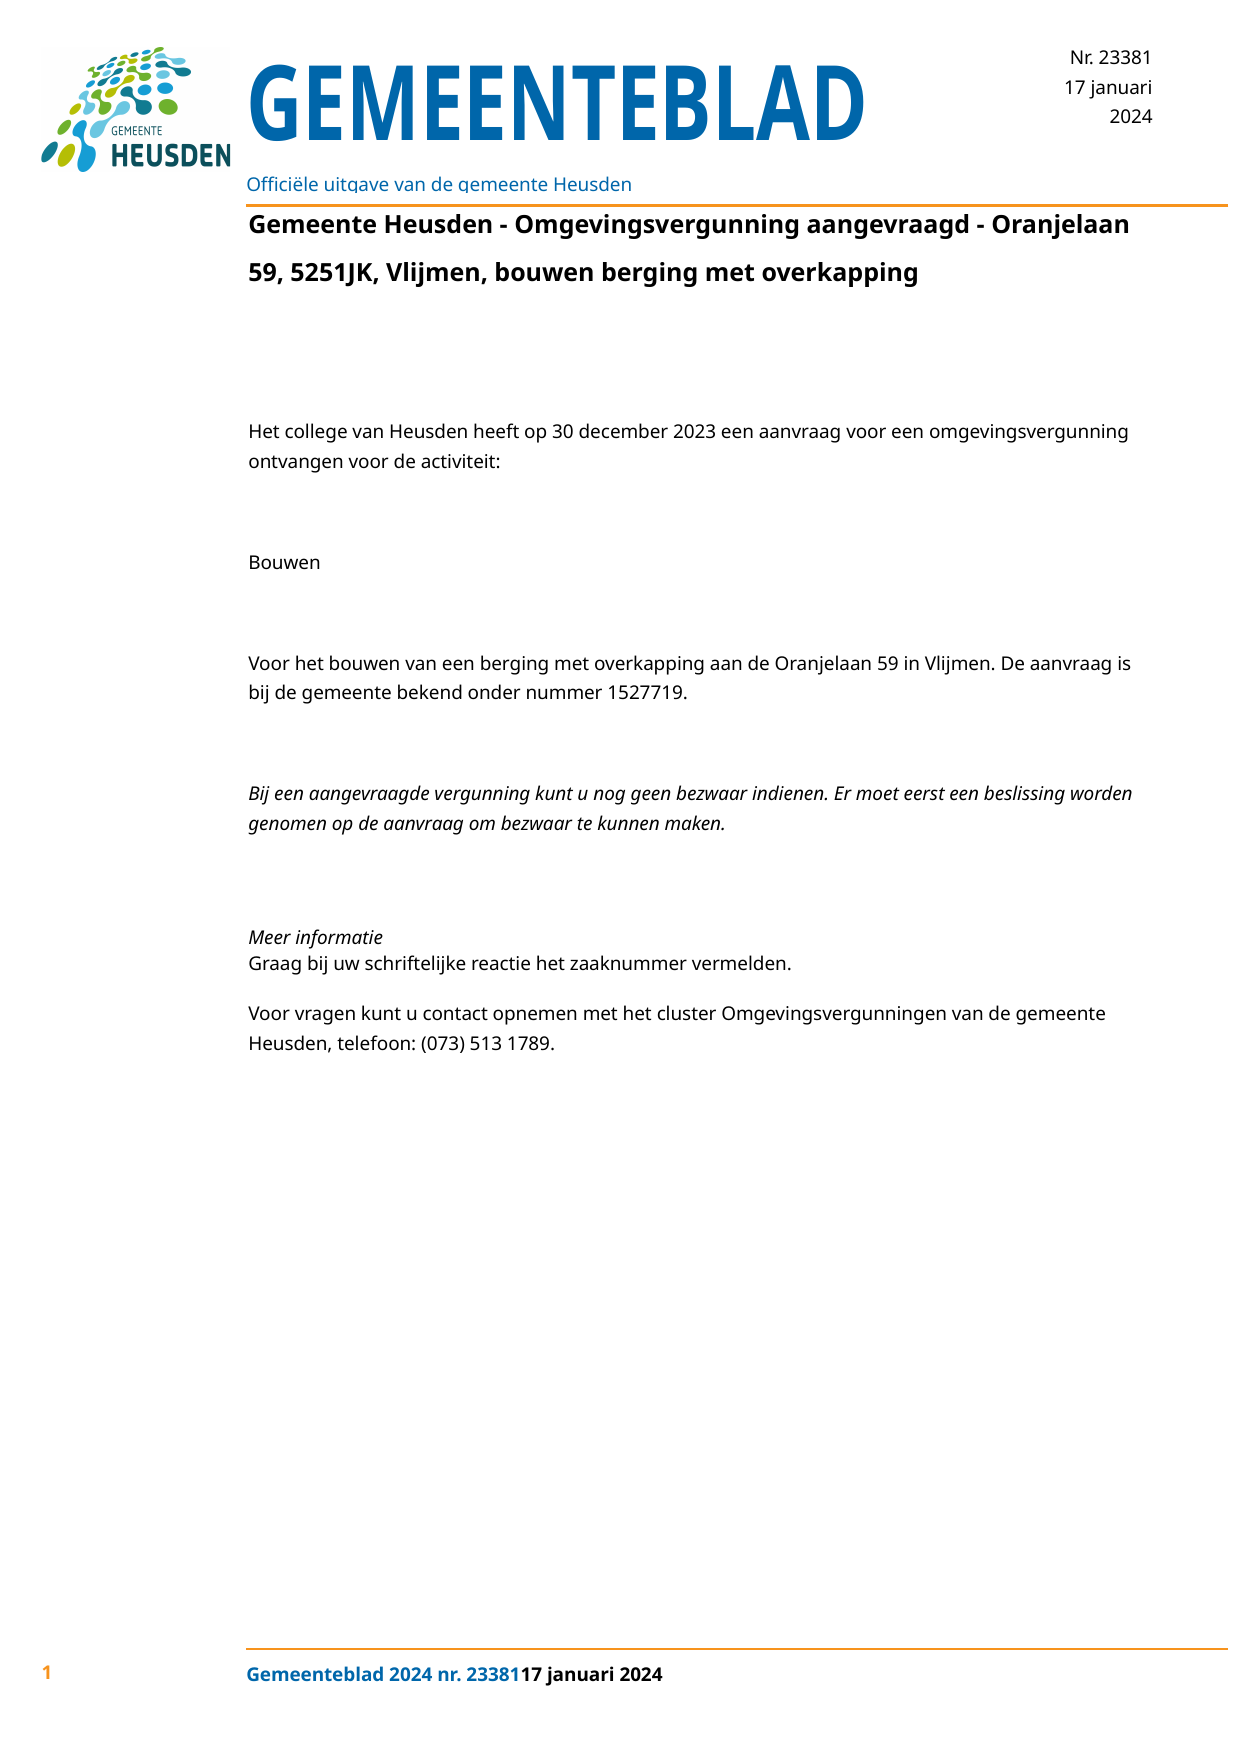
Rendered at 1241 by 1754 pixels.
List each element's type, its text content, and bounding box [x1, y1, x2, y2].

text Graag bij uw schriftelijke reactie het zaaknummer vermelden. [248, 950, 1152, 976]
text Voor vragen kunt u contact opnemen met het cluster Omgevingsvergunningen van de gemeente Heusden, telefoon: (073) 513 1789. [248, 1001, 1152, 1056]
text Het college van Heusden heeft op 30 december 2023 een aanvraag voor een omgevingsvergunning ontvangen voor de activiteit: [248, 419, 1152, 474]
text Bij een aangevraagde vergunning kunt u nog geen bezwaar indienen. Er moet eerst een beslissing worden genomen op de aanvraag om bezwaar te kunnen maken. [248, 780, 1152, 836]
text Meer informatie [248, 924, 1152, 950]
text Gemeente Heusden - Omgevingsvergunning aangevraagd - Oranjelaan 59, 5251JK, Vlijmen, bouwen berging met overkapping [248, 207, 1152, 288]
text Voor het bouwen van een berging met overkapping aan de Oranjelaan 59 in Vlijmen. De aanvraag is bij de gemeente bekend onder nummer 1527719. [248, 650, 1152, 705]
text Bouwen [248, 549, 1152, 575]
picture [41, 47, 231, 172]
